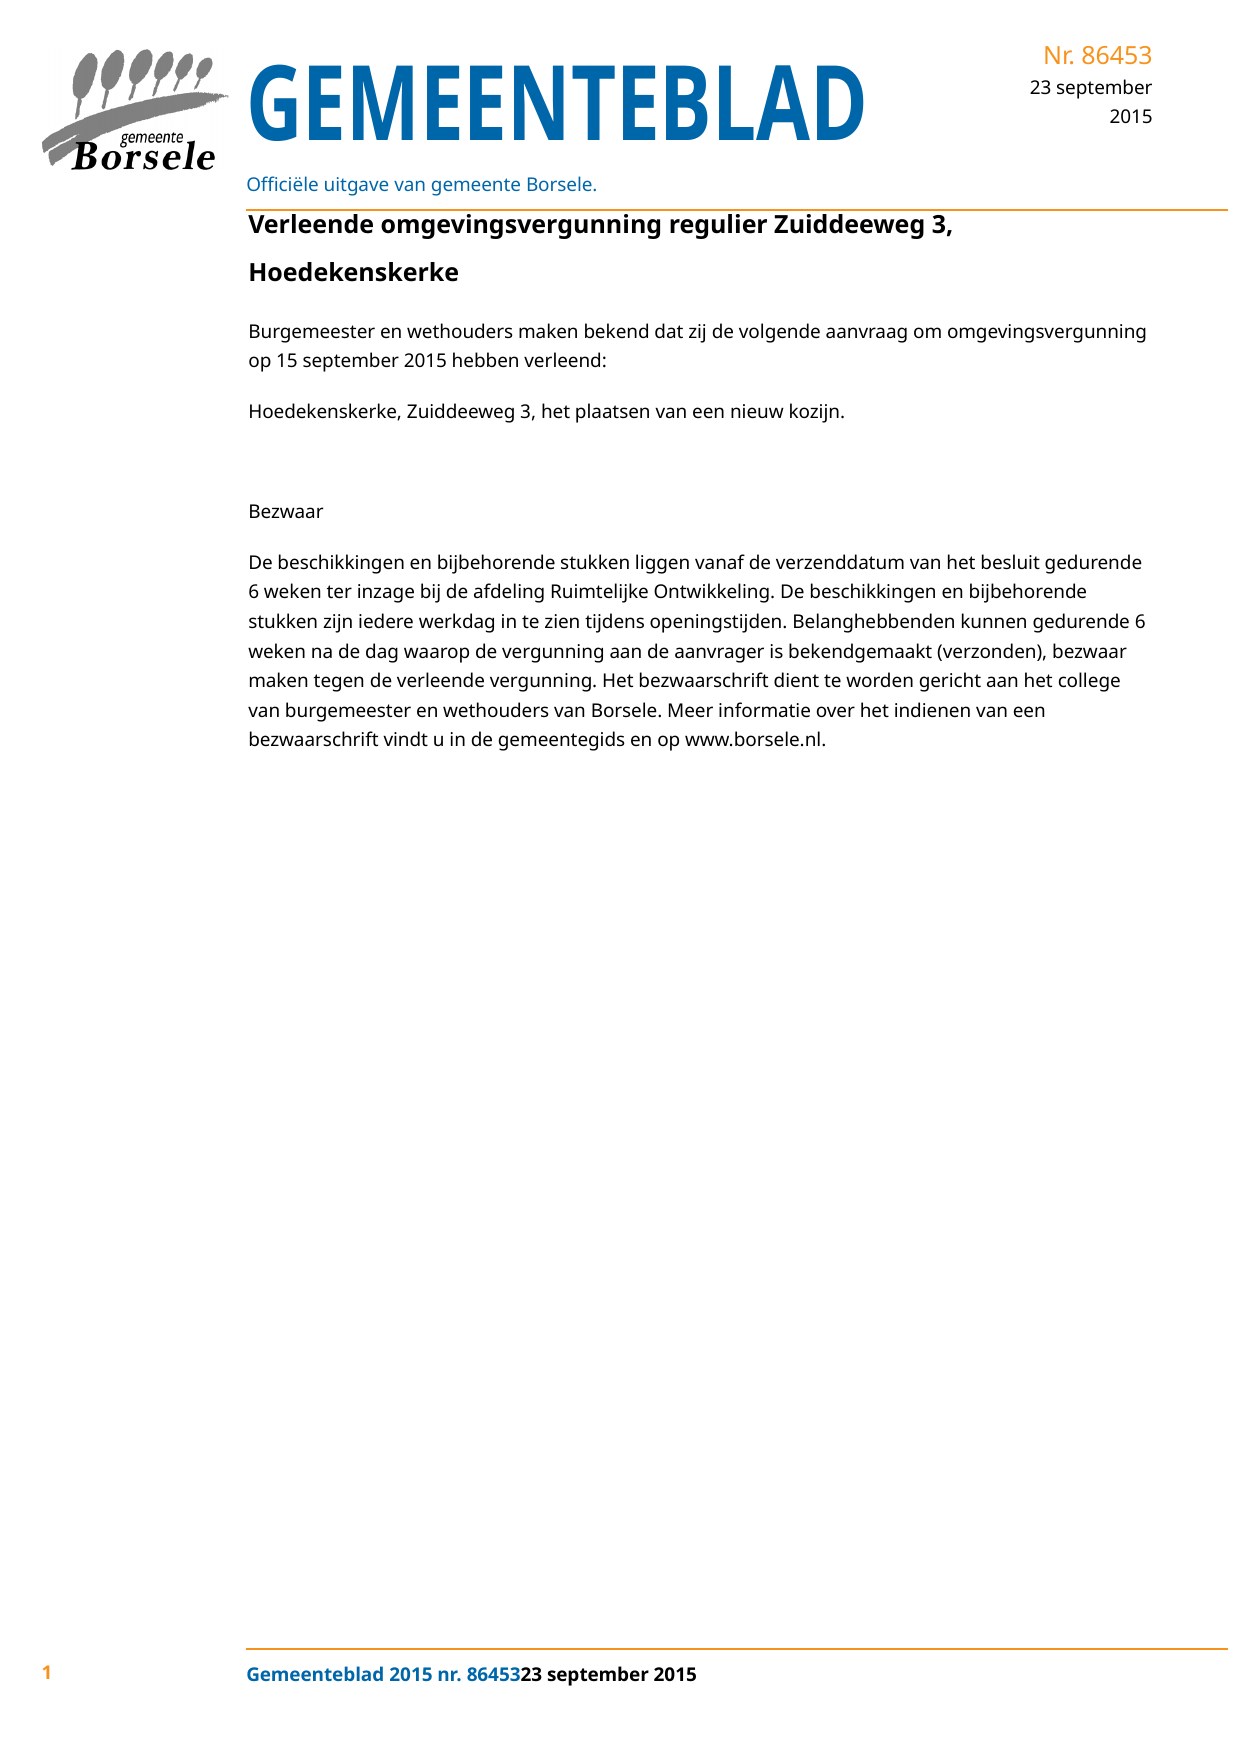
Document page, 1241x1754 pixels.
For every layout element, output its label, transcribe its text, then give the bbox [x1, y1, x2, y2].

text Bezwaar [248, 499, 1152, 524]
text De beschikkingen en bijbehorende stukken liggen vanaf de verzenddatum van het besluit gedurende 6 weken ter inzage bij de afdeling Ruimtelijke Ontwikkeling. De beschikkingen en bijbehorende stukken zijn iedere werkdag in te zien tijdens openingstijden. Belanghebbenden kunnen gedurende 6 weken na de dag waarop de vergunning aan de aanvrager is bekendgemaakt (verzonden), bezwaar maken tegen de verleende vergunning. Het bezwaarschrift dient te worden gericht aan het college van burgemeester en wethouders van Borsele. Meer informatie over het indienen van een bezwaarschrift vindt u in de gemeentegids en op www.borsele.nl. [248, 549, 1152, 752]
text Burgemeester en wethouders maken bekend dat zij de volgende aanvraag om omgevingsvergunning op 15 september 2015 hebben verleend: [248, 318, 1152, 373]
picture [41, 47, 231, 172]
text Verleende omgevingsvergunning regulier Zuiddeeweg 3, Hoedekenskerke [248, 211, 1152, 288]
text Hoedekenskerke, Zuiddeeweg 3, het plaatsen van een nieuw kozijn. [248, 398, 1152, 424]
